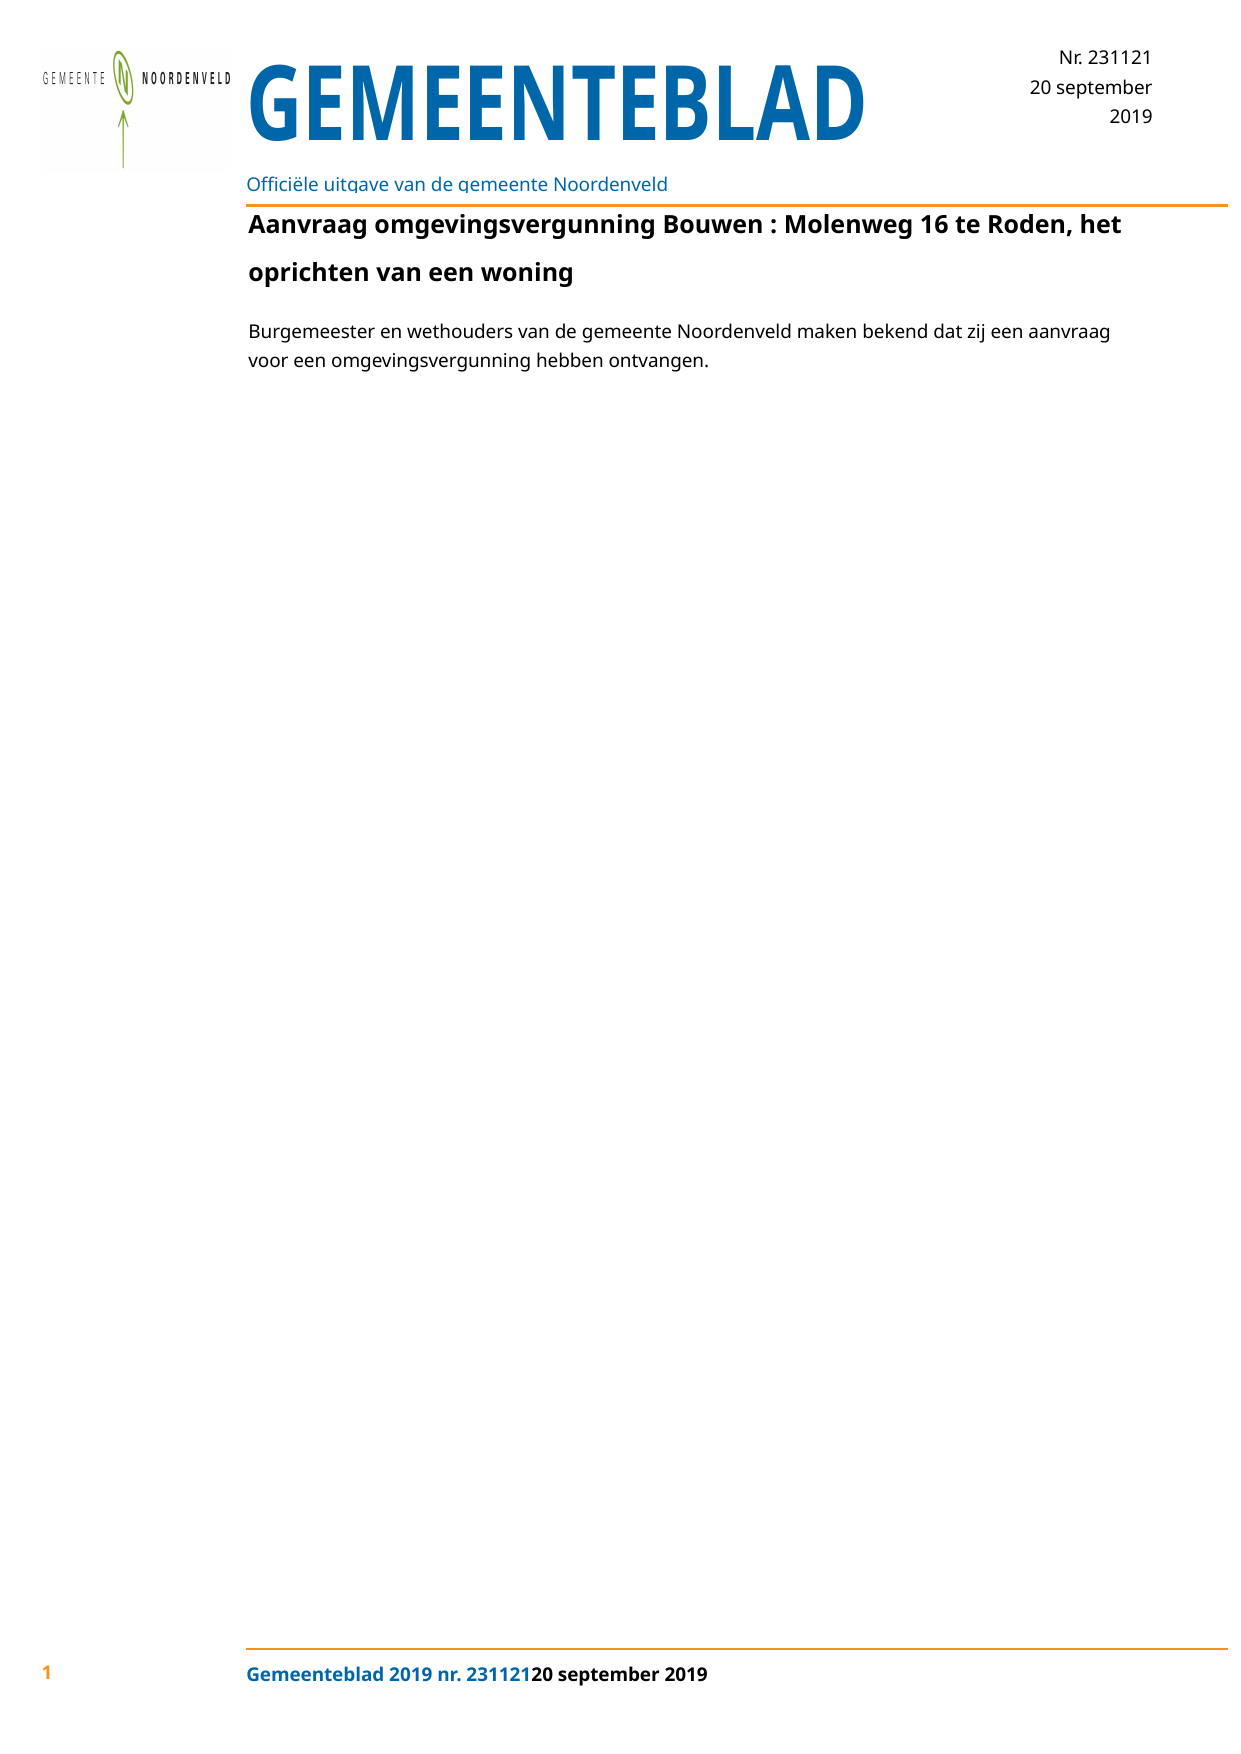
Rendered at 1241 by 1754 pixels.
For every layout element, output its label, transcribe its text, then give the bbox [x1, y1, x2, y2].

picture [41, 47, 231, 172]
text Burgemeester en wethouders van de gemeente Noordenveld maken bekend dat zij een aanvraag voor een omgevingsvergunning hebben ontvangen. [248, 318, 1152, 373]
text Aanvraag omgevingsvergunning Bouwen : Molenweg 16 te Roden, het oprichten van een woning [248, 207, 1152, 288]
